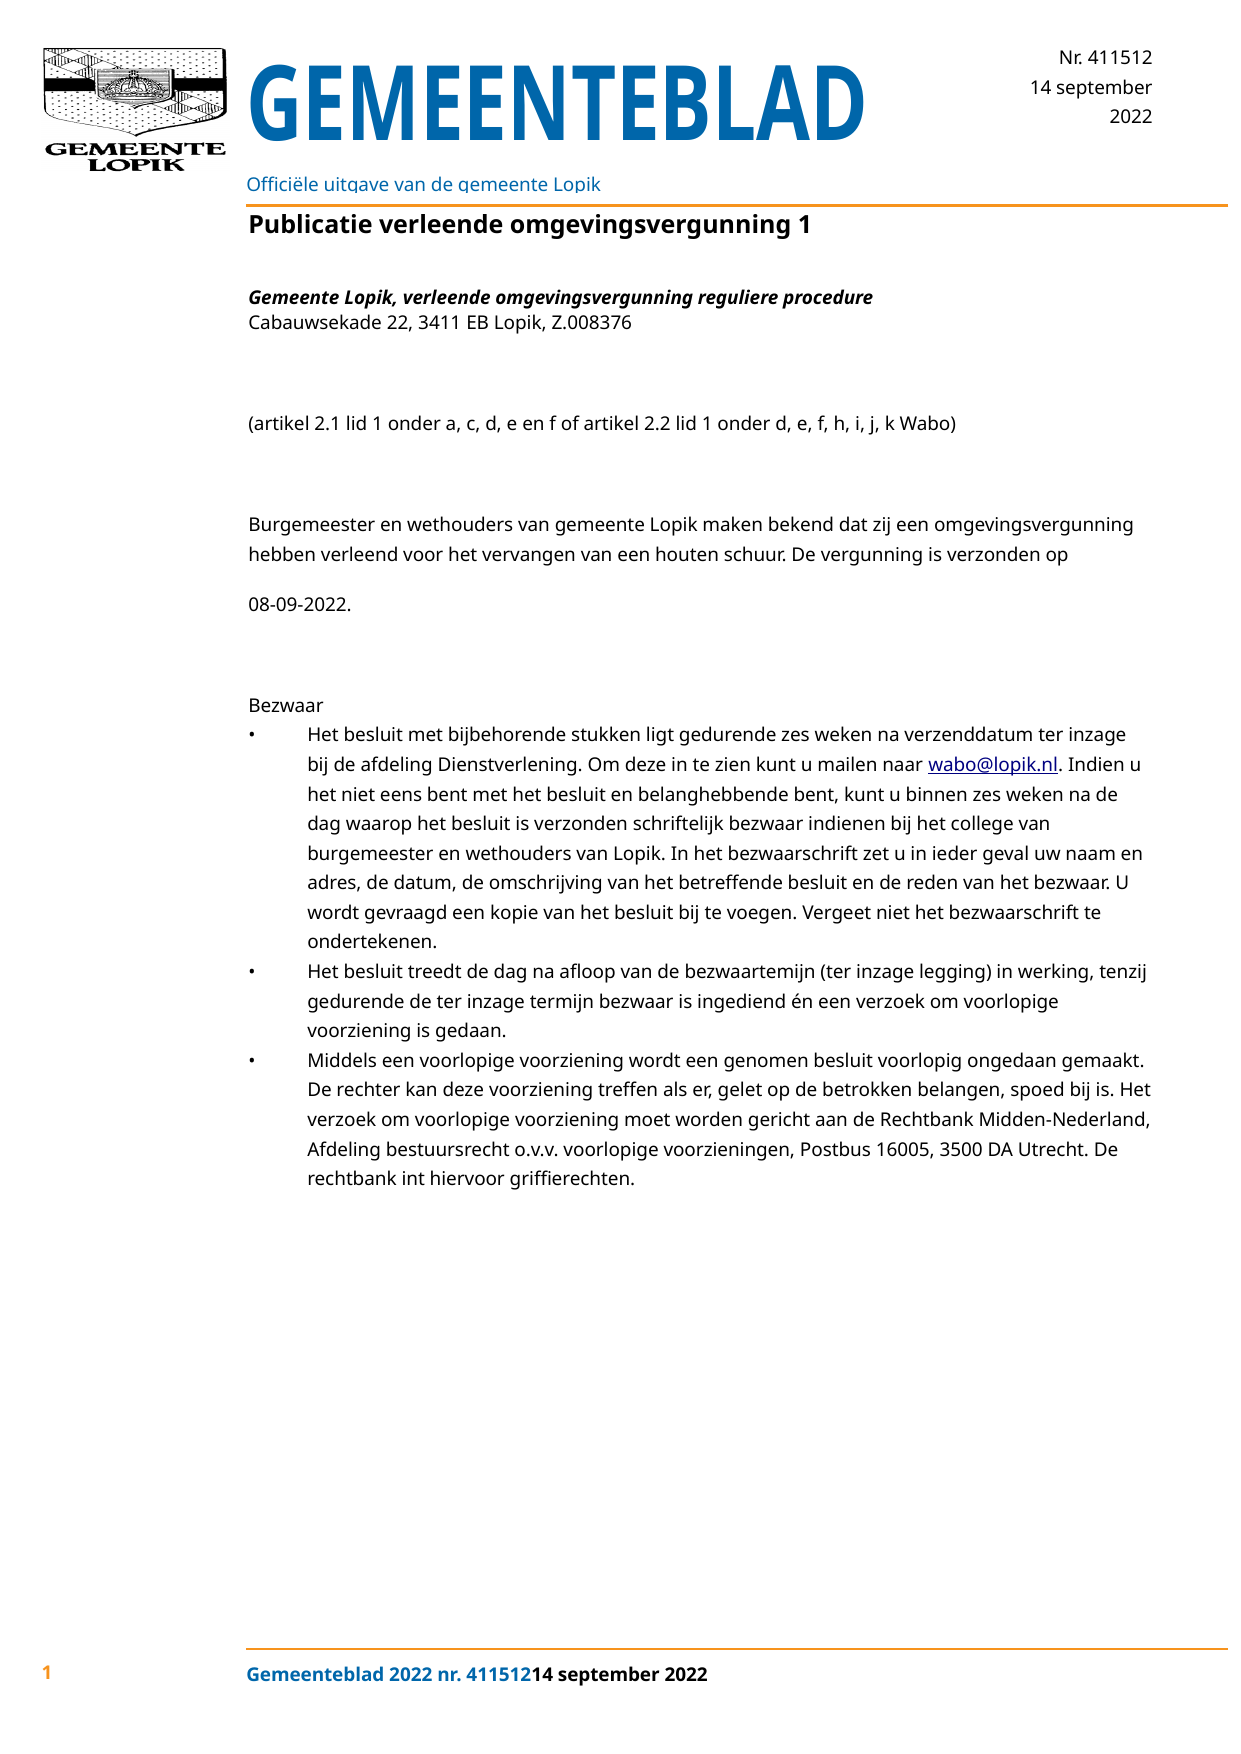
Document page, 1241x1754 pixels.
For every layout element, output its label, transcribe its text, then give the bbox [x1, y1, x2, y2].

text (artikel 2.1 lid 1 onder a, c, d, e en f of artikel 2.2 lid 1 onder d, e, f, h, i, j, k Wabo) [248, 410, 1152, 436]
text Cabauwsekade 22, 3411 EB Lopik, Z.008376 [248, 309, 1152, 335]
picture [41, 47, 231, 172]
text 08-09-2022. [248, 591, 1152, 617]
text Gemeente Lopik, verleende omgevingsvergunning reguliere procedure [248, 284, 1152, 309]
list Middels een voorlopige voorziening wordt een genomen besluit voorlopig ongedaan gemaakt. De rechter kan deze voorziening treffen als er, gelet op de betrokken belangen, spoed bij is. Het verzoek om voorlopige voorziening moet worden gericht aan de Rechtbank Midden-Nederland, Afdeling bestuursrecht o.v.v. voorlopige voorzieningen, Postbus 16005, 3500 DA Utrecht. De rechtbank int hiervoor griffierechten. [248, 1047, 1152, 1191]
text Burgemeester en wethouders van gemeente Lopik maken bekend dat zij een omgevingsvergunning hebben verleend voor het vervangen van een houten schuur. De vergunning is verzonden op [248, 511, 1152, 567]
list Het besluit treedt de dag na afloop van de bezwaartemijn (ter inzage legging) in werking, tenzij gedurende de ter inzage termijn bezwaar is ingediend én een verzoek om voorlopige voorziening is gedaan. [248, 958, 1152, 1043]
text Publicatie verleende omgevingsvergunning 1 [248, 207, 1152, 241]
list Het besluit met bijbehorende stukken ligt gedurende zes weken na verzenddatum ter inzage bij de afdeling Dienstverlening. Om deze in te zien kunt u mailen naar wabo@lopik.nl. Indien u het niet eens bent met het besluit en belanghebbende bent, kunt u binnen zes weken na de dag waarop het besluit is verzonden schriftelijk bezwaar indienen bij het college van burgemeester en wethouders van Lopik. In het bezwaarschrift zet u in ieder geval uw naam en adres, de datum, de omschrijving van het betreffende besluit en de reden van het bezwaar. U wordt gevraagd een kopie van het besluit bij te voegen. Vergeet niet het bezwaarschrift te ondertekenen. [248, 722, 1152, 954]
text Bezwaar [248, 692, 1152, 718]
